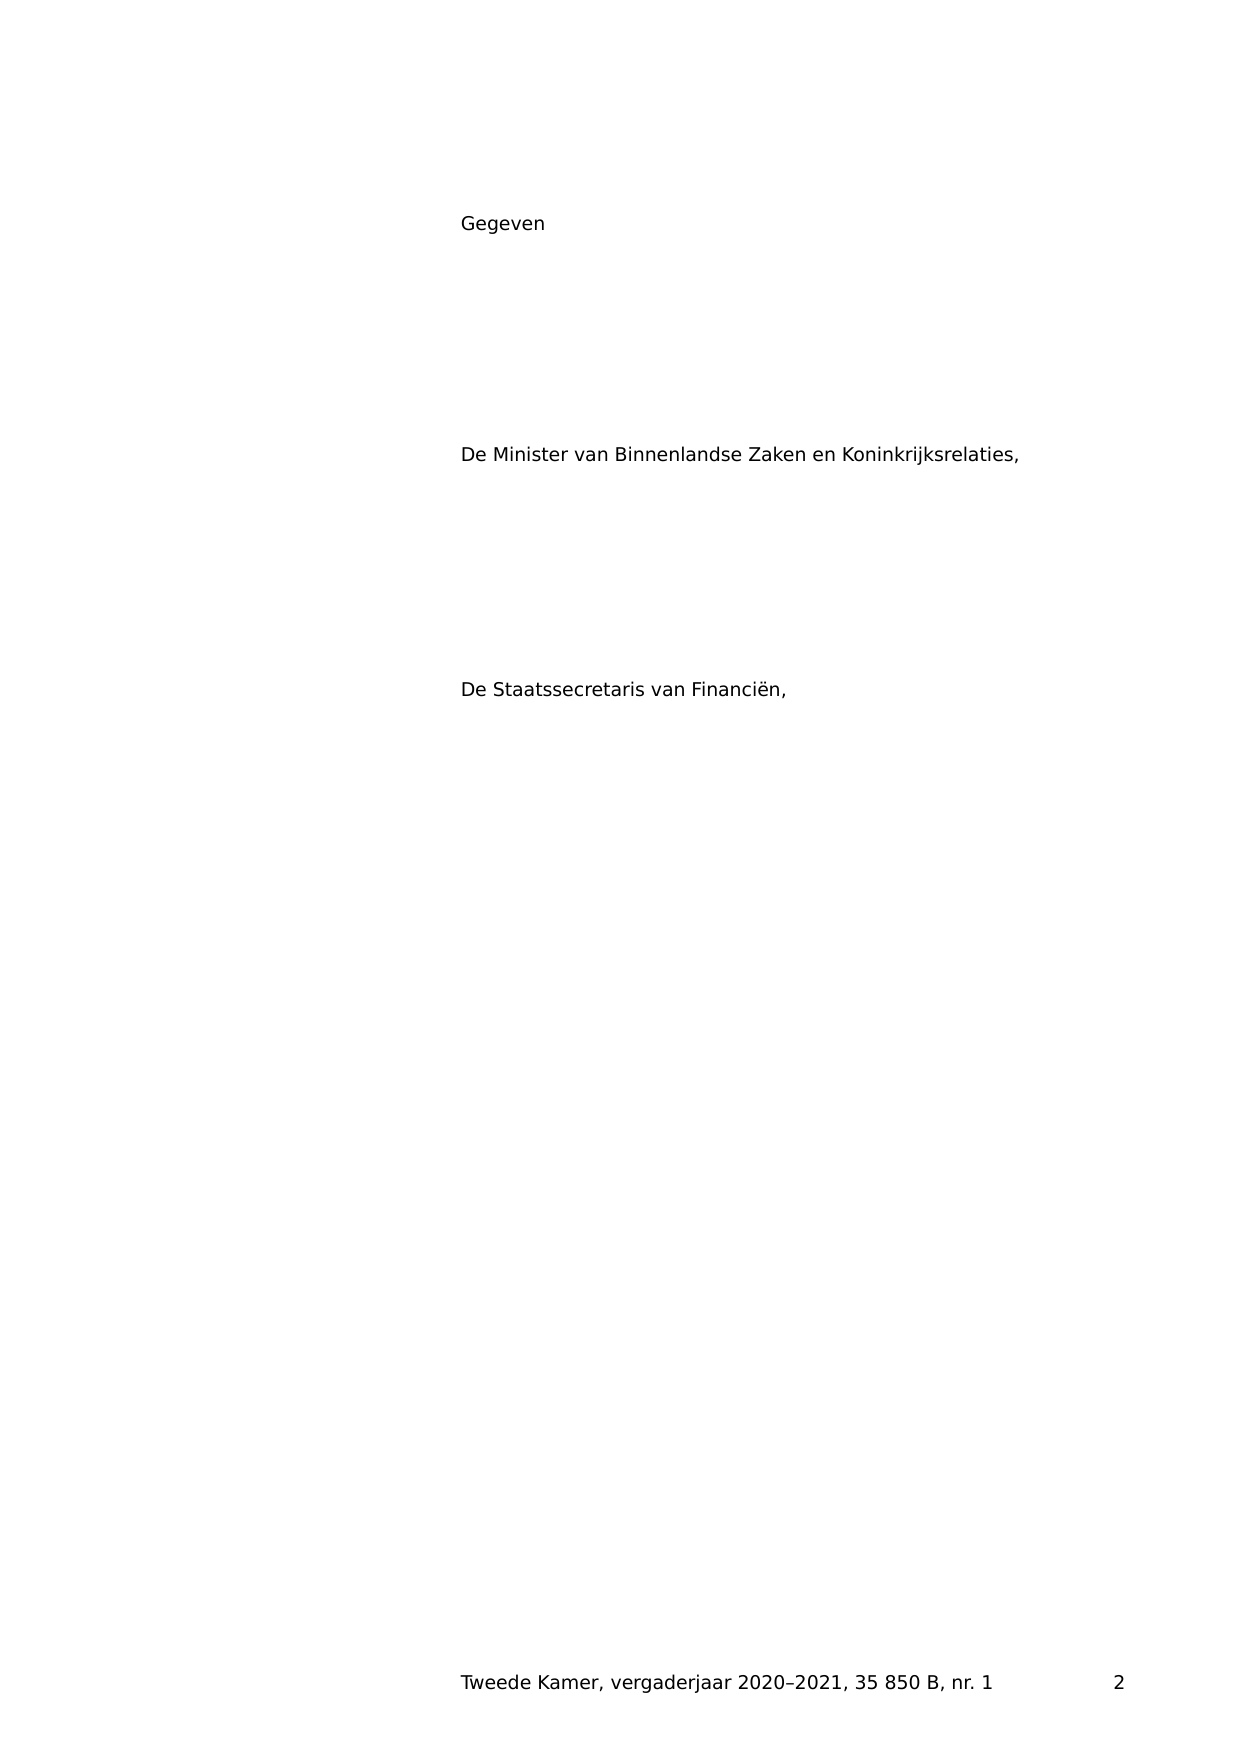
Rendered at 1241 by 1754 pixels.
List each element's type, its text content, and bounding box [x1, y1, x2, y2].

text Gegeven [461, 213, 1125, 235]
text De Minister van Binnenlandse Zaken en Koninkrijksrelaties, [461, 444, 1125, 466]
text De Staatssecretaris van Financiën, [461, 679, 1125, 701]
